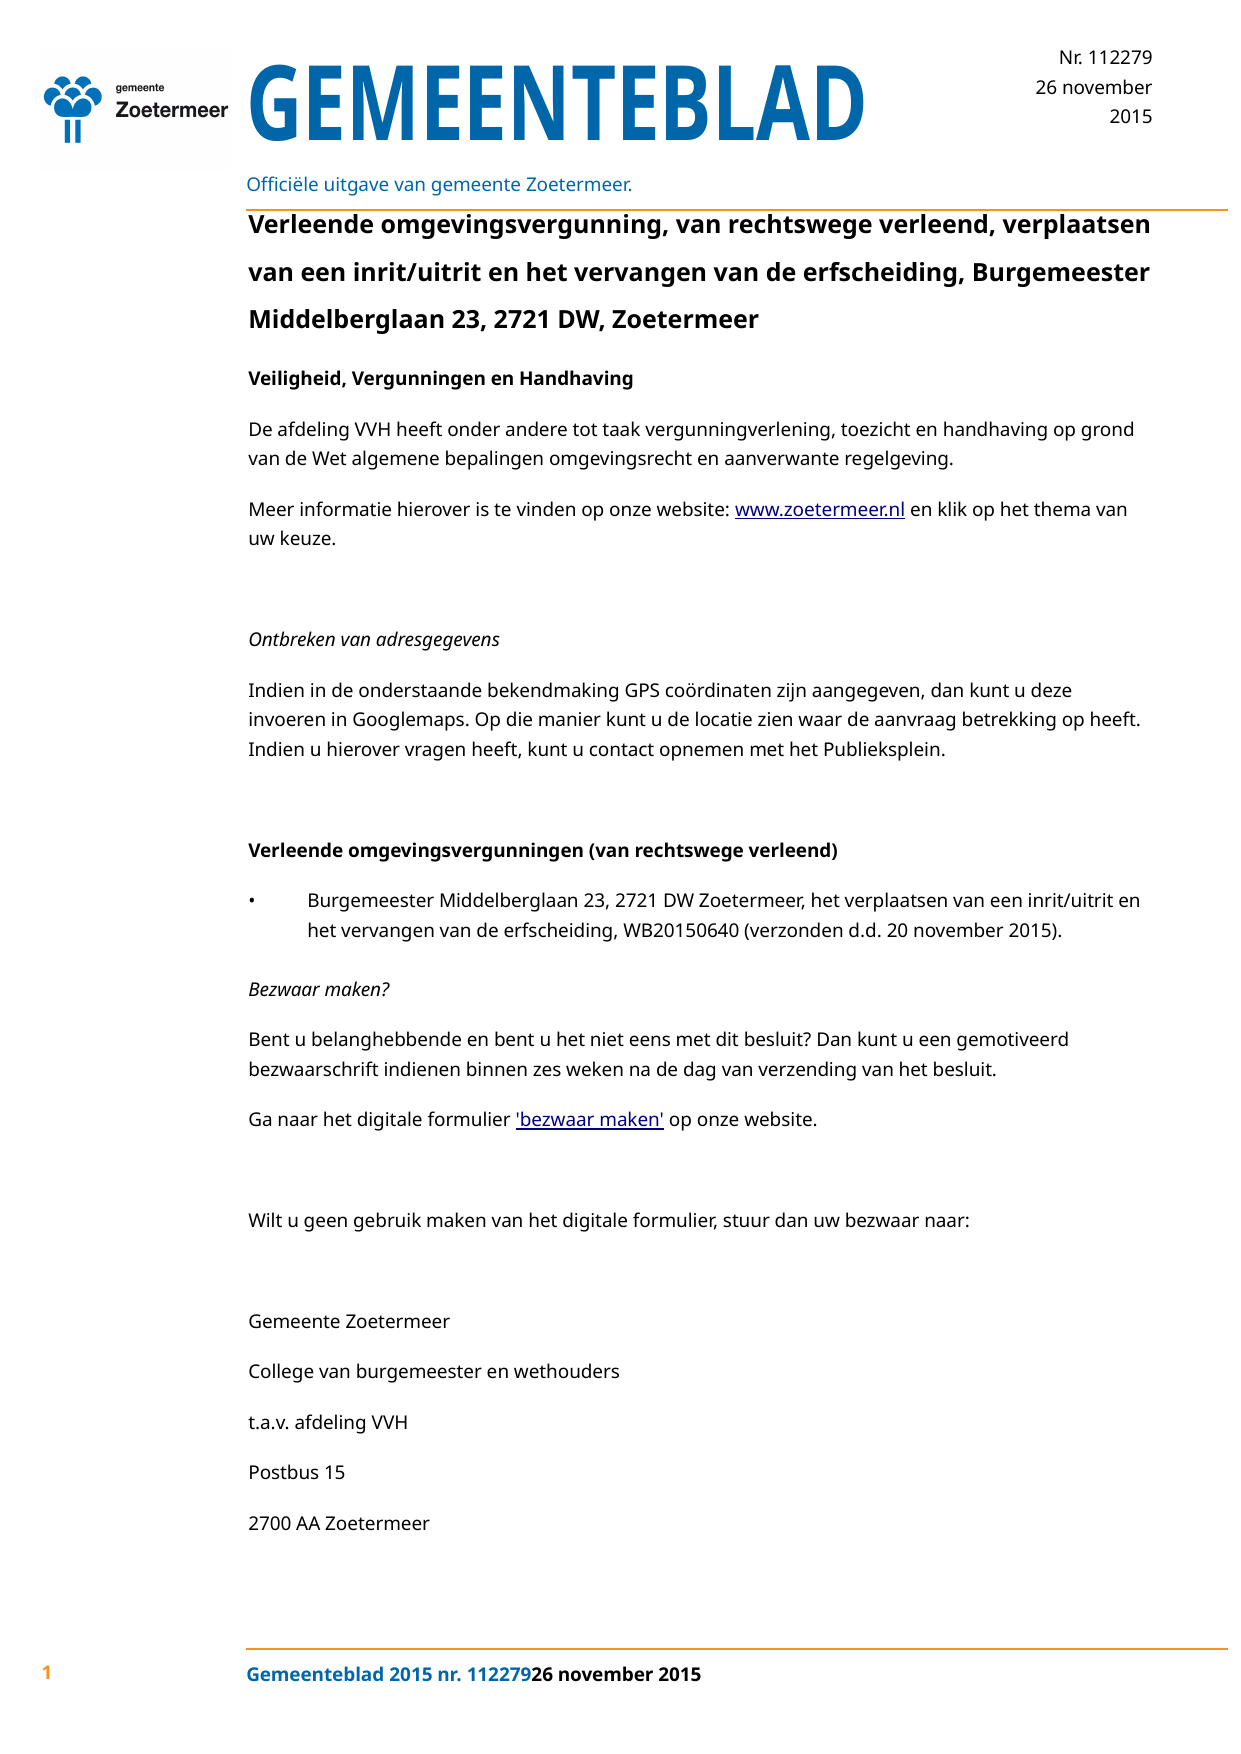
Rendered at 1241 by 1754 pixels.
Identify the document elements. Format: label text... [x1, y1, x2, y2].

text Meer informatie hierover is te vinden op onze website: www.zoetermeer.nl en klik op het thema van uw keuze. [248, 496, 1152, 551]
text Veiligheid, Vergunningen en Handhaving [248, 366, 1152, 391]
text Indien in de onderstaande bekendmaking GPS coördinaten zijn aangegeven, dan kunt u deze invoeren in Googlemaps. Op die manier kunt u de locatie zien waar de aanvraag betrekking op heeft. Indien u hierover vragen heeft, kunt u contact opnemen met het Publieksplein. [248, 677, 1152, 762]
text Ga naar het digitale formulier 'bezwaar maken' op onze website. [248, 1106, 1152, 1132]
text Postbus 15 [248, 1459, 1152, 1485]
picture [41, 47, 231, 172]
text Gemeente Zoetermeer [248, 1308, 1152, 1334]
text College van burgemeester en wethouders [248, 1358, 1152, 1384]
text Ontbreken van adresgegevens [248, 626, 1152, 652]
text Bent u belanghebbende en bent u het niet eens met dit besluit? Dan kunt u een gemotiveerd bezwaarschrift indienen binnen zes weken na de dag van verzending van het besluit. [248, 1026, 1152, 1082]
text Verleende omgevingsvergunning, van rechtswege verleend, verplaatsen van een inrit/uitrit en het vervangen van de erfscheiding, Burgemeester Middelberglaan 23, 2721 DW, Zoetermeer [248, 211, 1152, 336]
text Verleende omgevingsvergunningen (van rechtswege verleend) [248, 837, 1152, 862]
text 2700 AA Zoetermeer [248, 1510, 1152, 1535]
text Wilt u geen gebruik maken van het digitale formulier, stuur dan uw bezwaar naar: [248, 1207, 1152, 1233]
list Burgemeester Middelberglaan 23, 2721 DW Zoetermeer, het verplaatsen van een inrit/uitrit en het vervangen van de erfscheiding, WB20150640 (verzonden d.d. 20 november 2015). [248, 887, 1152, 942]
text De afdeling VVH heeft onder andere tot taak vergunningverlening, toezicht en handhaving op grond van de Wet algemene bepalingen omgevingsrecht en aanverwante regelgeving. [248, 416, 1152, 471]
text t.a.v. afdeling VVH [248, 1409, 1152, 1434]
text Bezwaar maken? [248, 976, 1152, 1002]
